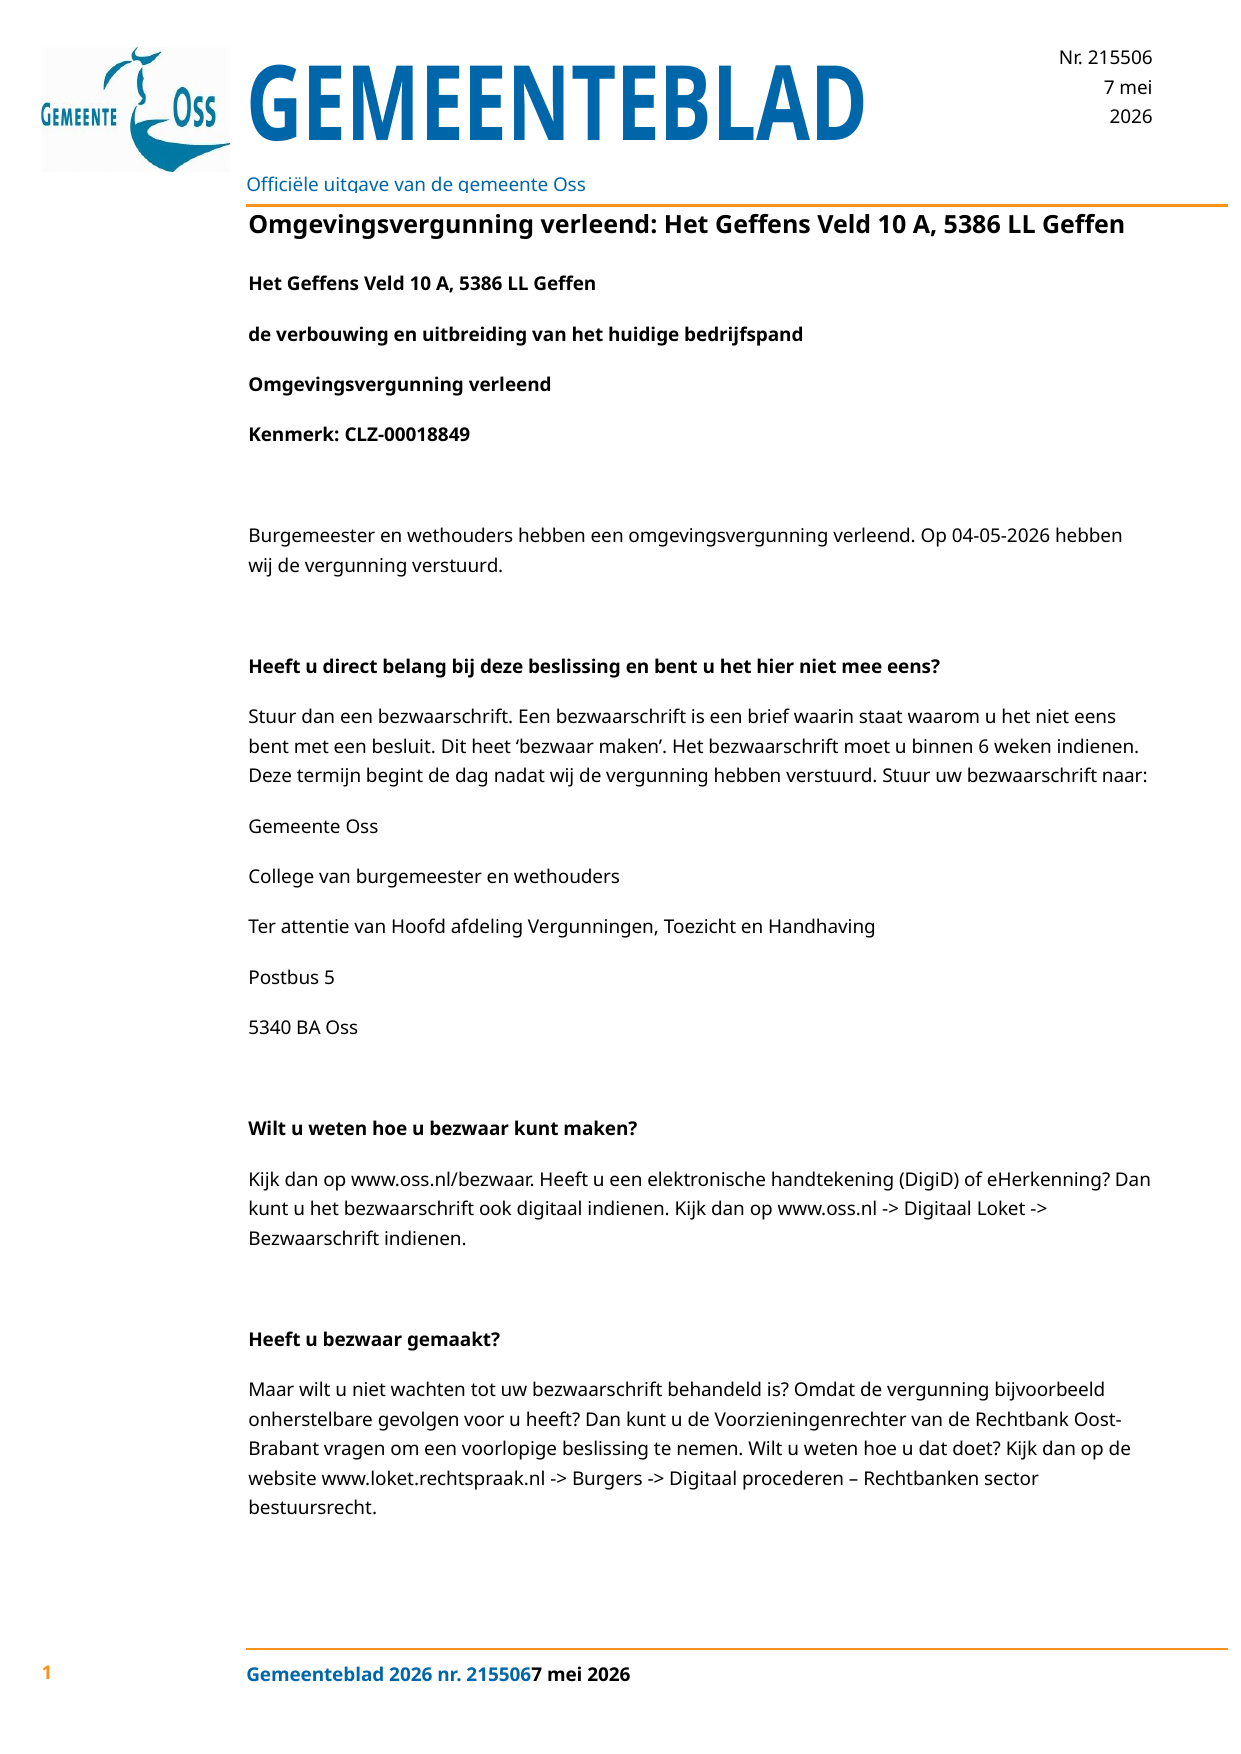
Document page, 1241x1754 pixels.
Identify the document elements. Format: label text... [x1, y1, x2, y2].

text Heeft u bezwaar gemaakt? [248, 1326, 1152, 1351]
text Heeft u direct belang bij deze beslissing en bent u het hier niet mee eens? [248, 653, 1152, 678]
text Wilt u weten hoe u bezwaar kunt maken? [248, 1115, 1152, 1141]
text Ter attentie van Hoofd afdeling Vergunningen, Toezicht en Handhaving [248, 914, 1152, 939]
text Kenmerk: CLZ-00018849 [248, 422, 1152, 447]
text Burgemeester en wethouders hebben een omgevingsvergunning verleend. Op 04-05-2026 hebben wij de vergunning verstuurd. [248, 522, 1152, 578]
text Kijk dan op www.oss.nl/bezwaar. Heeft u een elektronische handtekening (DigiD) of eHerkenning? Dan kunt u het bezwaarschrift ook digitaal indienen. Kijk dan op www.oss.nl -> Digitaal Loket -> Bezwaarschrift indienen. [248, 1166, 1152, 1251]
text Het Geffens Veld 10 A, 5386 LL Geffen [248, 270, 1152, 296]
text Gemeente Oss [248, 813, 1152, 838]
text Maar wilt u niet wachten tot uw bezwaarschrift behandeld is? Omdat de vergunning bijvoorbeeld onherstelbare gevolgen voor u heeft? Dan kunt u de Voorzieningenrechter van de Rechtbank Oost-Brabant vragen om een voorlopige beslissing te nemen. Wilt u weten hoe u dat doet? Kijk dan op de website www.loket.rechtspraak.nl -> Burgers -> Digitaal procederen – Rechtbanken sector bestuursrecht. [248, 1376, 1152, 1520]
text Stuur dan een bezwaarschrift. Een bezwaarschrift is een brief waarin staat waarom u het niet eens bent met een besluit. Dit heet ‘bezwaar maken’. Het bezwaarschrift moet u binnen 6 weken indienen. Deze termijn begint de dag nadat wij de vergunning hebben verstuurd. Stuur uw bezwaarschrift naar: [248, 703, 1152, 788]
text 5340 BA Oss [248, 1014, 1152, 1040]
text College van burgemeester en wethouders [248, 863, 1152, 889]
text Omgevingsvergunning verleend [248, 371, 1152, 397]
text Postbus 5 [248, 964, 1152, 990]
picture [41, 47, 231, 172]
text Omgevingsvergunning verleend: Het Geffens Veld 10 A, 5386 LL Geffen [248, 207, 1152, 241]
text de verbouwing en uitbreiding van het huidige bedrijfspand [248, 321, 1152, 346]
